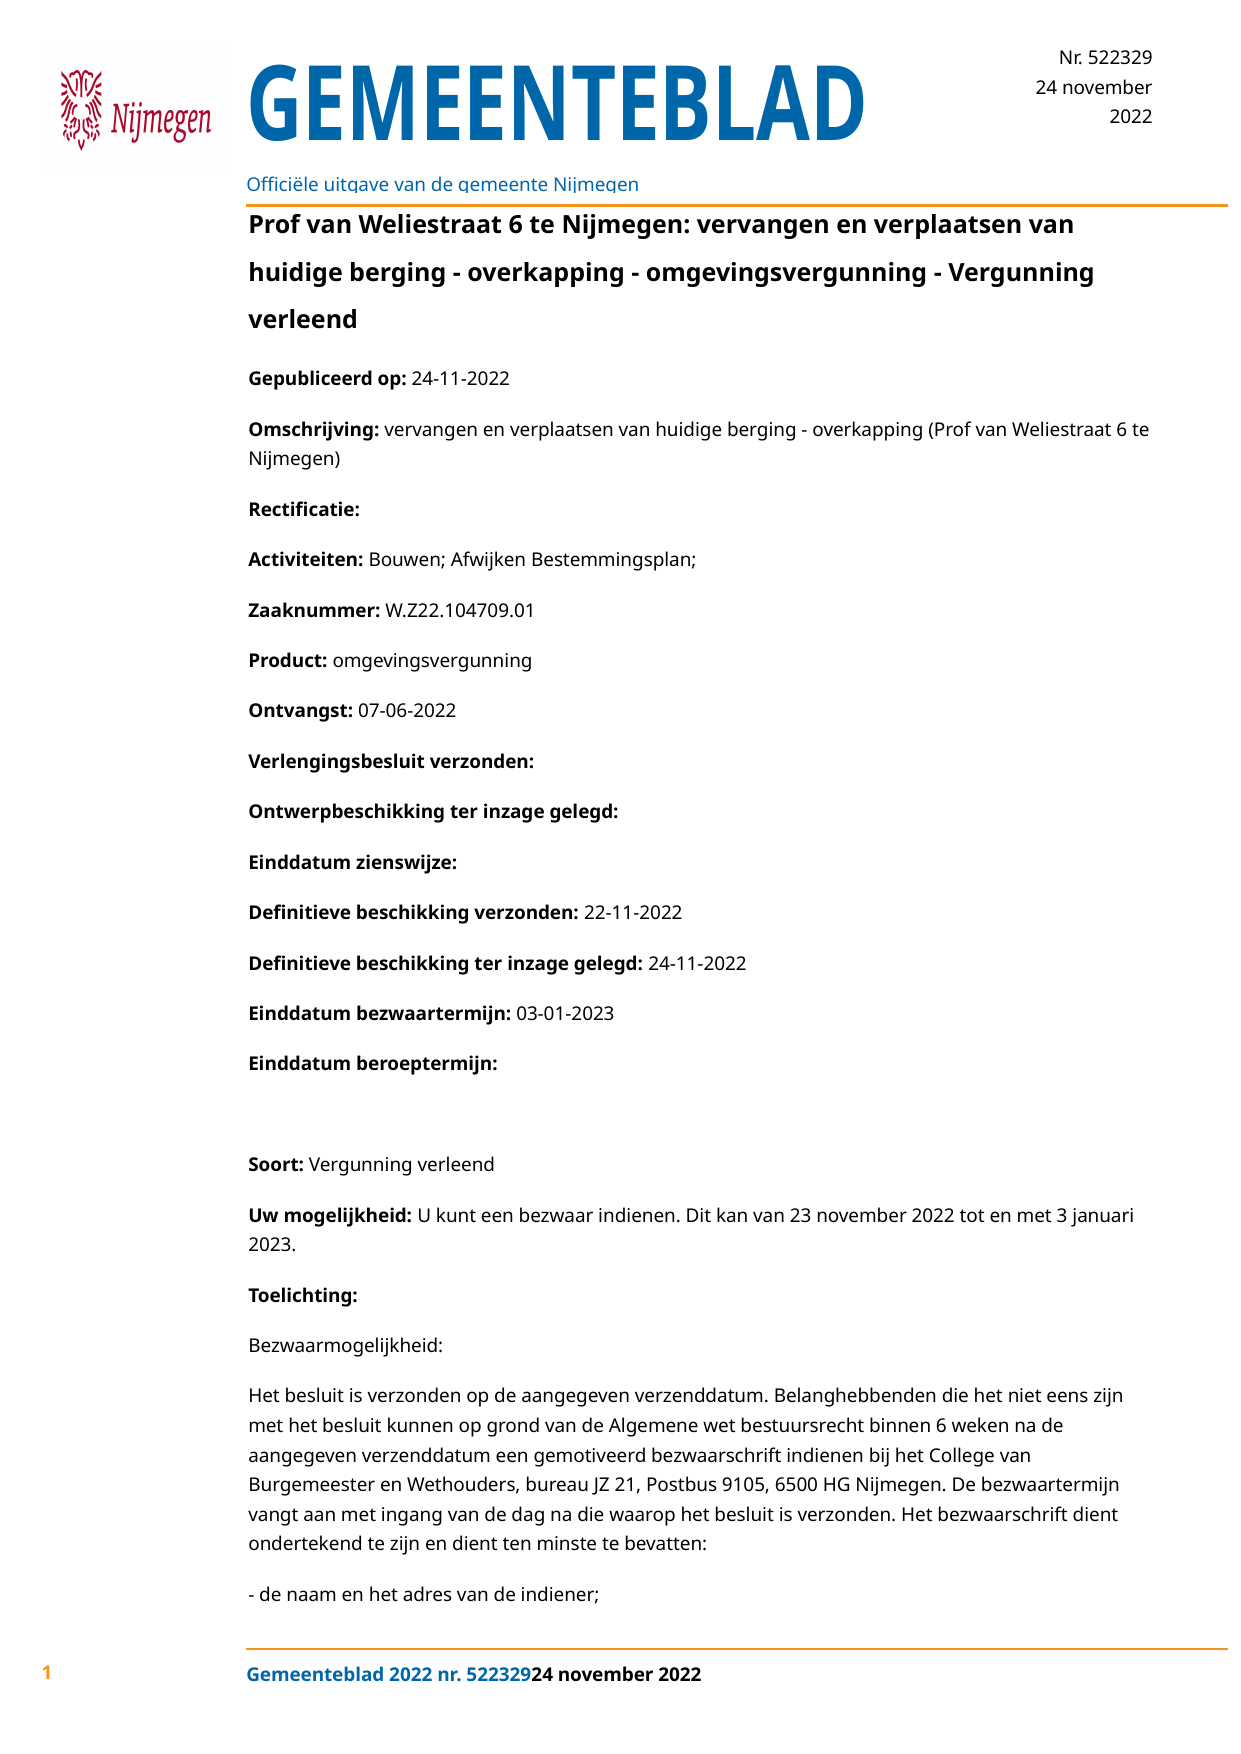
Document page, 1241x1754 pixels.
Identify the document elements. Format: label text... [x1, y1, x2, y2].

text Gepubliceerd op: 24-11-2022 [248, 366, 1152, 391]
text Activiteiten: Bouwen; Afwijken Bestemmingsplan; [248, 546, 1152, 572]
text Einddatum zienswijze: [248, 849, 1152, 874]
text Prof van Weliestraat 6 te Nijmegen: vervangen en verplaatsen van huidige berging - overkapping - omgevingsvergunning - Vergunning verleend [248, 207, 1152, 336]
text Soort: Vergunning verleend [248, 1151, 1152, 1177]
text Omschrijving: vervangen en verplaatsen van huidige berging - overkapping (Prof van Weliestraat 6 te Nijmegen) [248, 416, 1152, 471]
text Uw mogelijkheid: U kunt een bezwaar indienen. Dit kan van 23 november 2022 tot en met 3 januari 2023. [248, 1202, 1152, 1257]
text - de naam en het adres van de indiener; [248, 1581, 1152, 1607]
text Einddatum bezwaartermijn: 03-01-2023 [248, 1000, 1152, 1026]
text Bezwaarmogelijkheid: [248, 1332, 1152, 1358]
text Definitieve beschikking ter inzage gelegd: 24-11-2022 [248, 950, 1152, 975]
text Ontwerpbeschikking ter inzage gelegd: [248, 798, 1152, 824]
text Ontvangst: 07-06-2022 [248, 698, 1152, 723]
picture [41, 47, 231, 172]
text Product: omgevingsvergunning [248, 647, 1152, 673]
text Zaaknummer: W.Z22.104709.01 [248, 597, 1152, 622]
text Toelichting: [248, 1282, 1152, 1307]
text Einddatum beroeptermijn: [248, 1051, 1152, 1076]
text Verlengingsbesluit verzonden: [248, 748, 1152, 774]
text Het besluit is verzonden op de aangegeven verzenddatum. Belanghebbenden die het niet eens zijn met het besluit kunnen op grond van de Algemene wet bestuursrecht binnen 6 weken na de aangegeven verzenddatum een gemotiveerd bezwaarschrift indienen bij het College van Burgemeester en Wethouders, bureau JZ 21, Postbus 9105, 6500 HG Nijmegen. De bezwaartermijn vangt aan met ingang van de dag na die waarop het besluit is verzonden. Het bezwaarschrift dient ondertekend te zijn en dient ten minste te bevatten: [248, 1383, 1152, 1556]
text Rectificatie: [248, 496, 1152, 522]
text Definitieve beschikking verzonden: 22-11-2022 [248, 899, 1152, 925]
